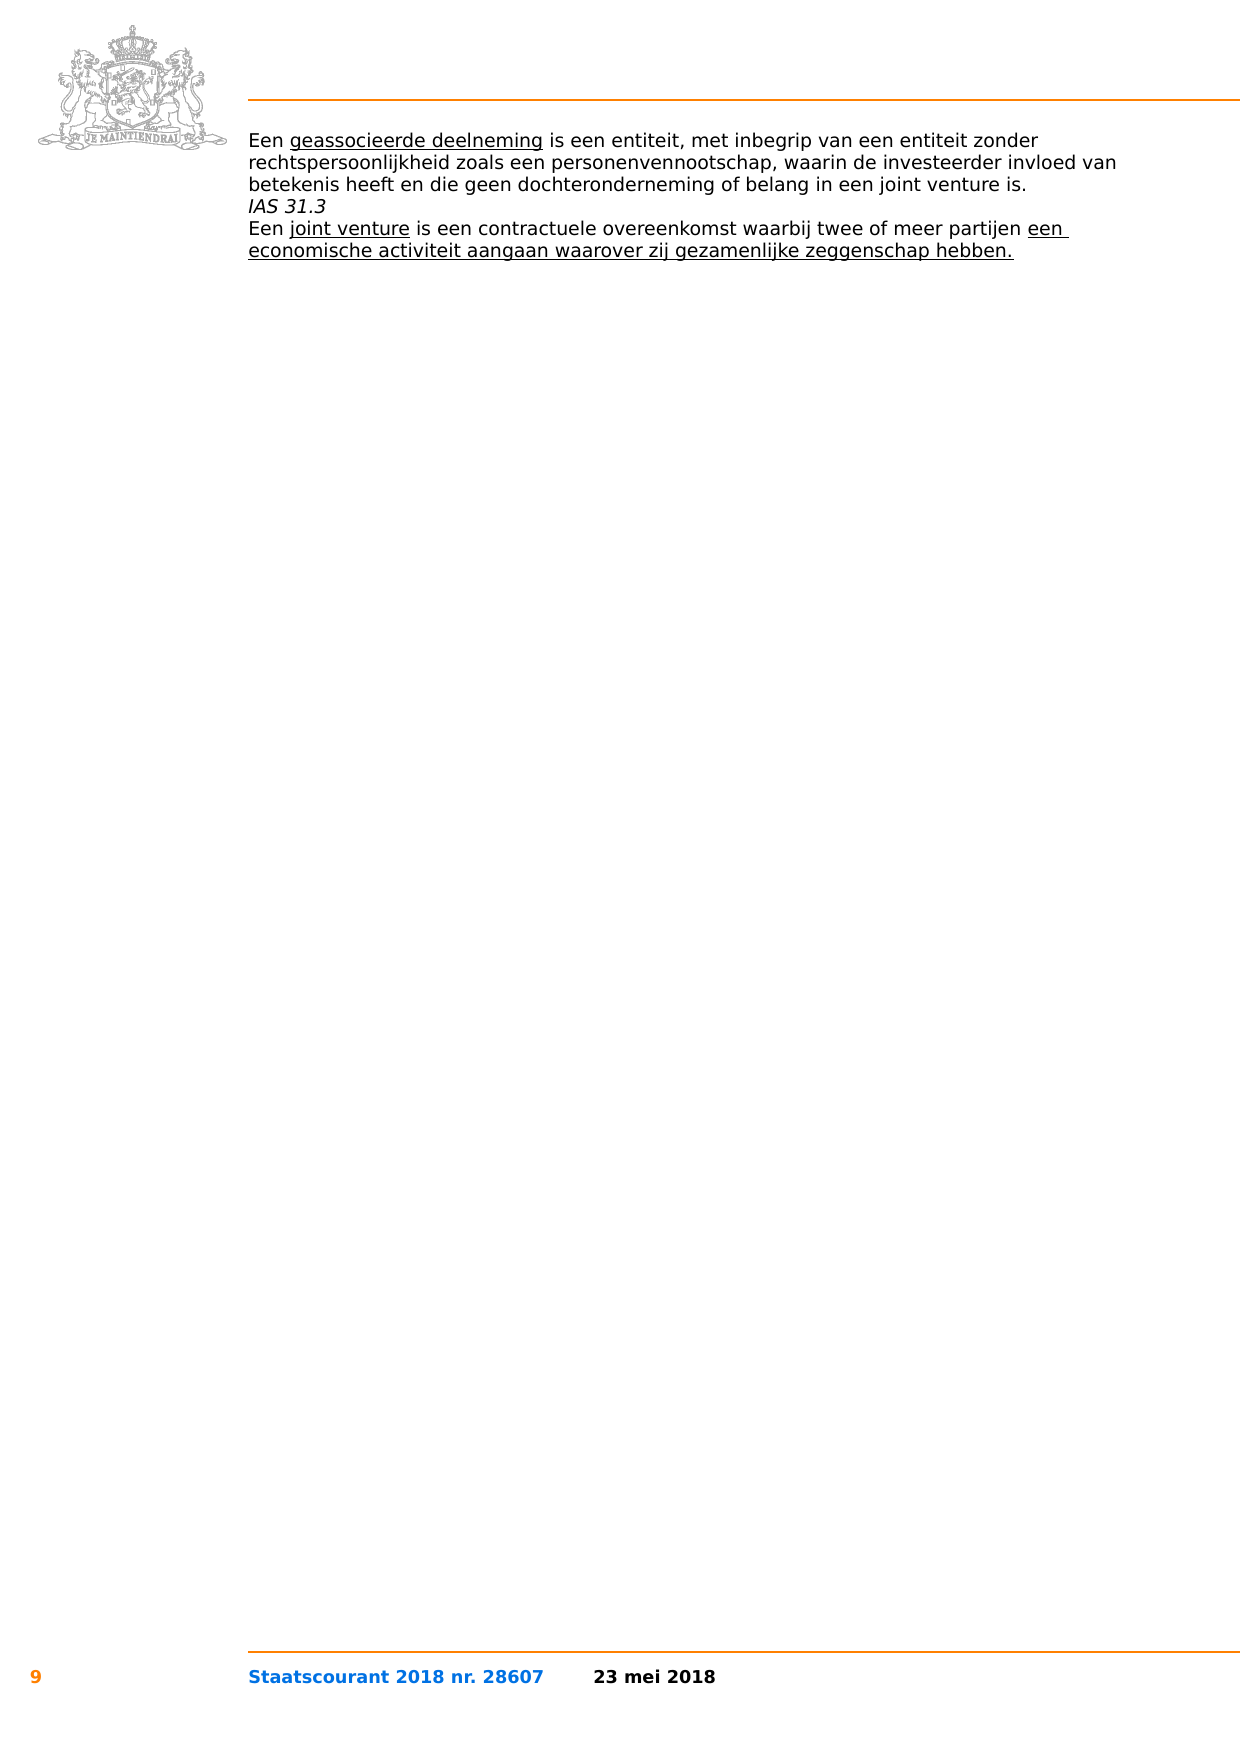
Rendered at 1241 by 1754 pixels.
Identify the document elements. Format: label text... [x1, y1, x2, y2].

text IAS 31.3 [248, 196, 1163, 218]
text Een joint venture is een contractuele overeenkomst waarbij twee of meer partijen een economische activiteit aangaan waarover zij gezamenlijke zeggenschap hebben. [248, 218, 1163, 262]
picture [38, 25, 227, 150]
text Een geassocieerde deelneming is een entiteit, met inbegrip van een entiteit zonder rechtspersoonlijkheid zoals een personenvennootschap, waarin de investeerder invloed van betekenis heeft en die geen dochteronderneming of belang in een joint venture is. [248, 130, 1163, 196]
